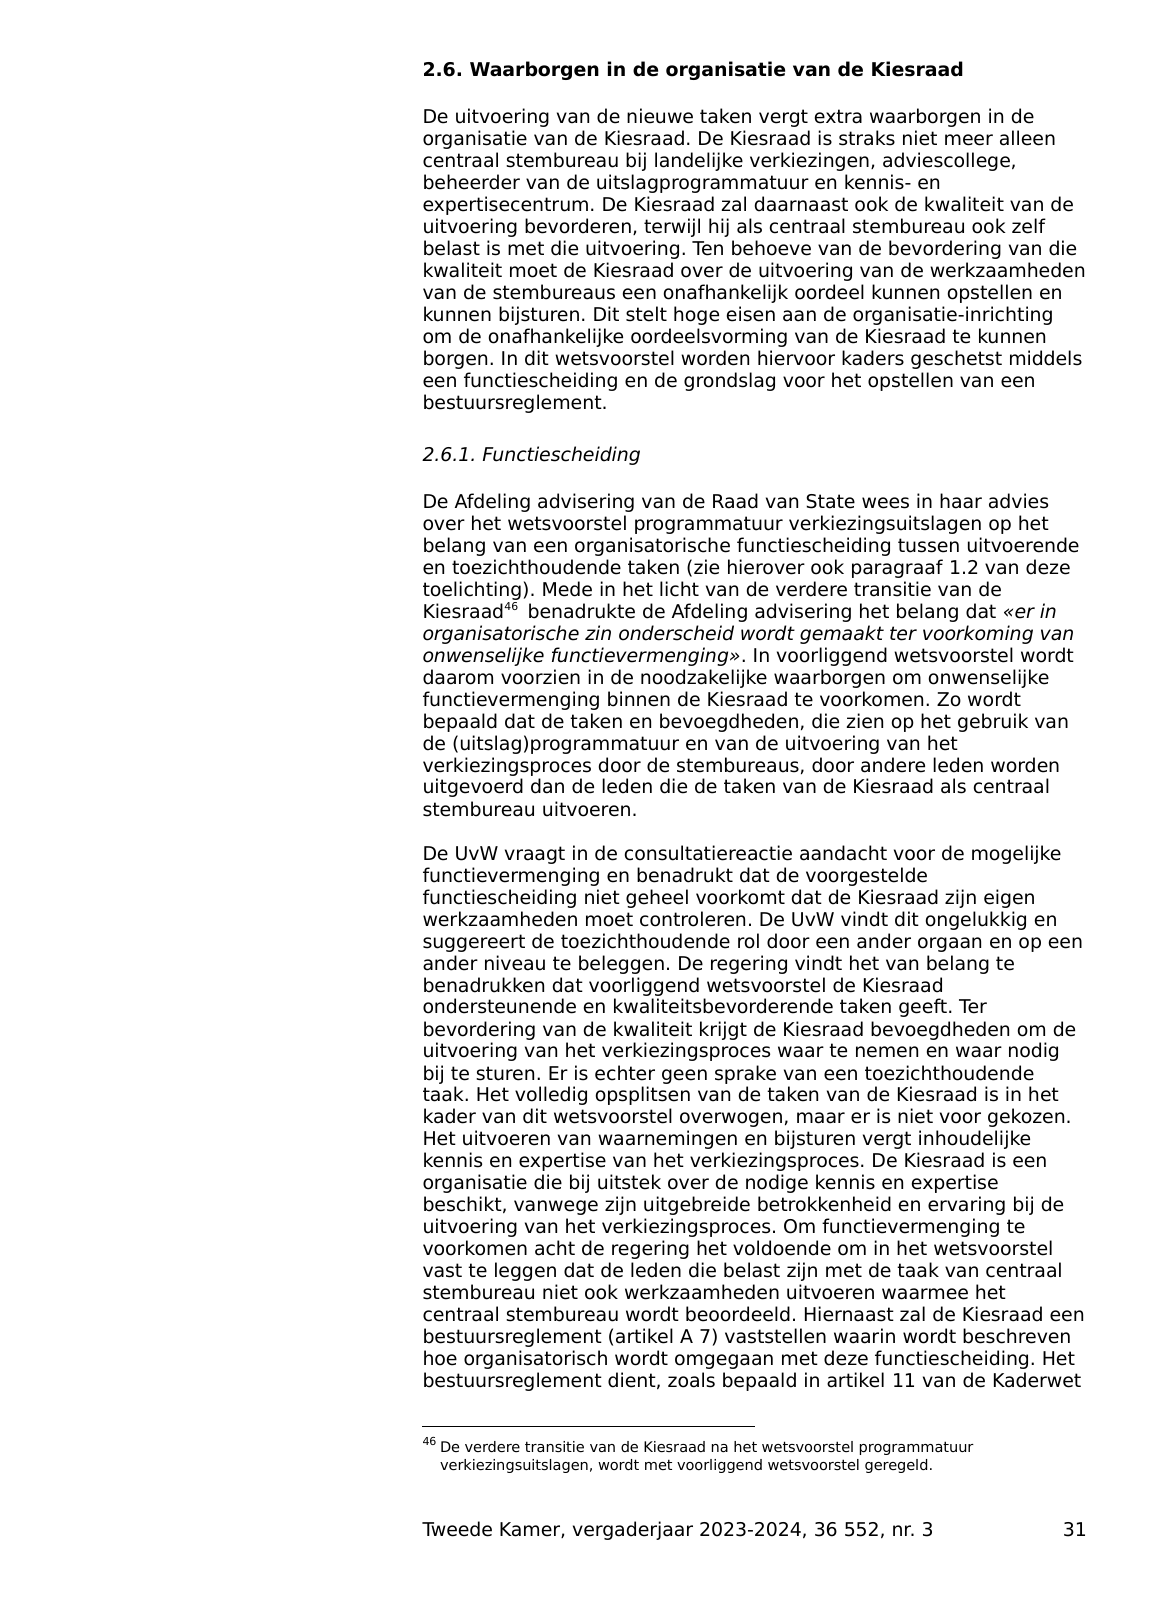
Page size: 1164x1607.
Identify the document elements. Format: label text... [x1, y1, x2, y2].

text De uitvoering van de nieuwe taken vergt extra waarborgen in de organisatie van de Kiesraad. De Kiesraad is straks niet meer alleen centraal stembureau bij landelijke verkiezingen, adviescollege, beheerder van de uitslagprogrammatuur en kennis- en expertisecentrum. De Kiesraad zal daarnaast ook de kwaliteit van de uitvoering bevorderen, terwijl hij als centraal stembureau ook zelf belast is met die uitvoering. Ten behoeve van de bevordering van die kwaliteit moet de Kiesraad over de uitvoering van de werkzaamheden van de stembureaus een onafhankelijk oordeel kunnen opstellen en kunnen bijsturen. Dit stelt hoge eisen aan de organisatie-inrichting om de onafhankelijke oordeelsvorming van de Kiesraad te kunnen borgen. In dit wetsvoorstel worden hiervoor kaders geschetst middels een functiescheiding en de grondslag voor het opstellen van een bestuursreglement. [422, 106, 1087, 414]
text De UvW vraagt in de consultatiereactie aandacht voor de mogelijke functievermenging en benadrukt dat de voorgestelde functiescheiding niet geheel voorkomt dat de Kiesraad zijn eigen werkzaamheden moet controleren. De UvW vindt dit ongelukkig en suggereert de toezichthoudende rol door een ander orgaan en op een ander niveau te beleggen. De regering vindt het van belang te benadrukken dat voorliggend wetsvoorstel de Kiesraad ondersteunende en kwaliteitsbevorderende taken geeft. Ter bevordering van de kwaliteit krijgt de Kiesraad bevoegdheden om de uitvoering van het verkiezingsproces waar te nemen en waar nodig bij te sturen. Er is echter geen sprake van een toezichthoudende taak. Het volledig opsplitsen van de taken van de Kiesraad is in het kader van dit wetsvoorstel overwogen, maar er is niet voor gekozen. Het uitvoeren van waarnemingen en bijsturen vergt inhoudelijke kennis en expertise van het verkiezingsproces. De Kiesraad is een organisatie die bij uitstek over de nodige kennis en expertise beschikt, vanwege zijn uitgebreide betrokkenheid en ervaring bij de uitvoering van het verkiezingsproces. Om functievermenging te voorkomen acht de regering het voldoende om in het wetsvoorstel vast te leggen dat de leden die belast zijn met de taak van centraal stembureau niet ook werkzaamheden uitvoeren waarmee het centraal stembureau wordt beoordeeld. Hiernaast zal de Kiesraad een bestuursreglement (artikel A 7) vaststellen waarin wordt beschreven hoe organisatorisch wordt omgegaan met deze functiescheiding. Het bestuursreglement dient, zoals bepaald in artikel 11 van de Kaderwet [422, 843, 1087, 1392]
text De verdere transitie van de Kiesraad na het wetsvoorstel programmatuur verkiezingsuitslagen, wordt met voorliggend wetsvoorstel geregeld. [422, 1435, 1087, 1474]
text De Afdeling advisering van de Raad van State wees in haar advies over het wetsvoorstel programmatuur verkiezingsuitslagen op het belang van een organisatorische functiescheiding tussen uitvoerende en toezichthoudende taken (zie hierover ook paragraaf 1.2 van deze toelichting). Mede in het licht van de verdere transitie van de Kiesraad benadrukte de Afdeling advisering het belang dat «er in organisatorische zin onderscheid wordt gemaakt ter voorkoming van onwenselijke functievermenging». In voorliggend wetsvoorstel wordt daarom voorzien in de noodzakelijke waarborgen om onwenselijke functievermenging binnen de Kiesraad te voorkomen. Zo wordt bepaald dat de taken en bevoegdheden, die zien op het gebruik van de (uitslag)programmatuur en van de uitvoering van het verkiezingsproces door de stembureaus, door andere leden worden uitgevoerd dan de leden die de taken van de Kiesraad als centraal stembureau uitvoeren. [422, 491, 1087, 820]
subtitle 2.6. Waarborgen in de organisatie van de Kiesraad [422, 59, 1087, 81]
subtitle 2.6.1. Functiescheiding [422, 444, 1087, 466]
